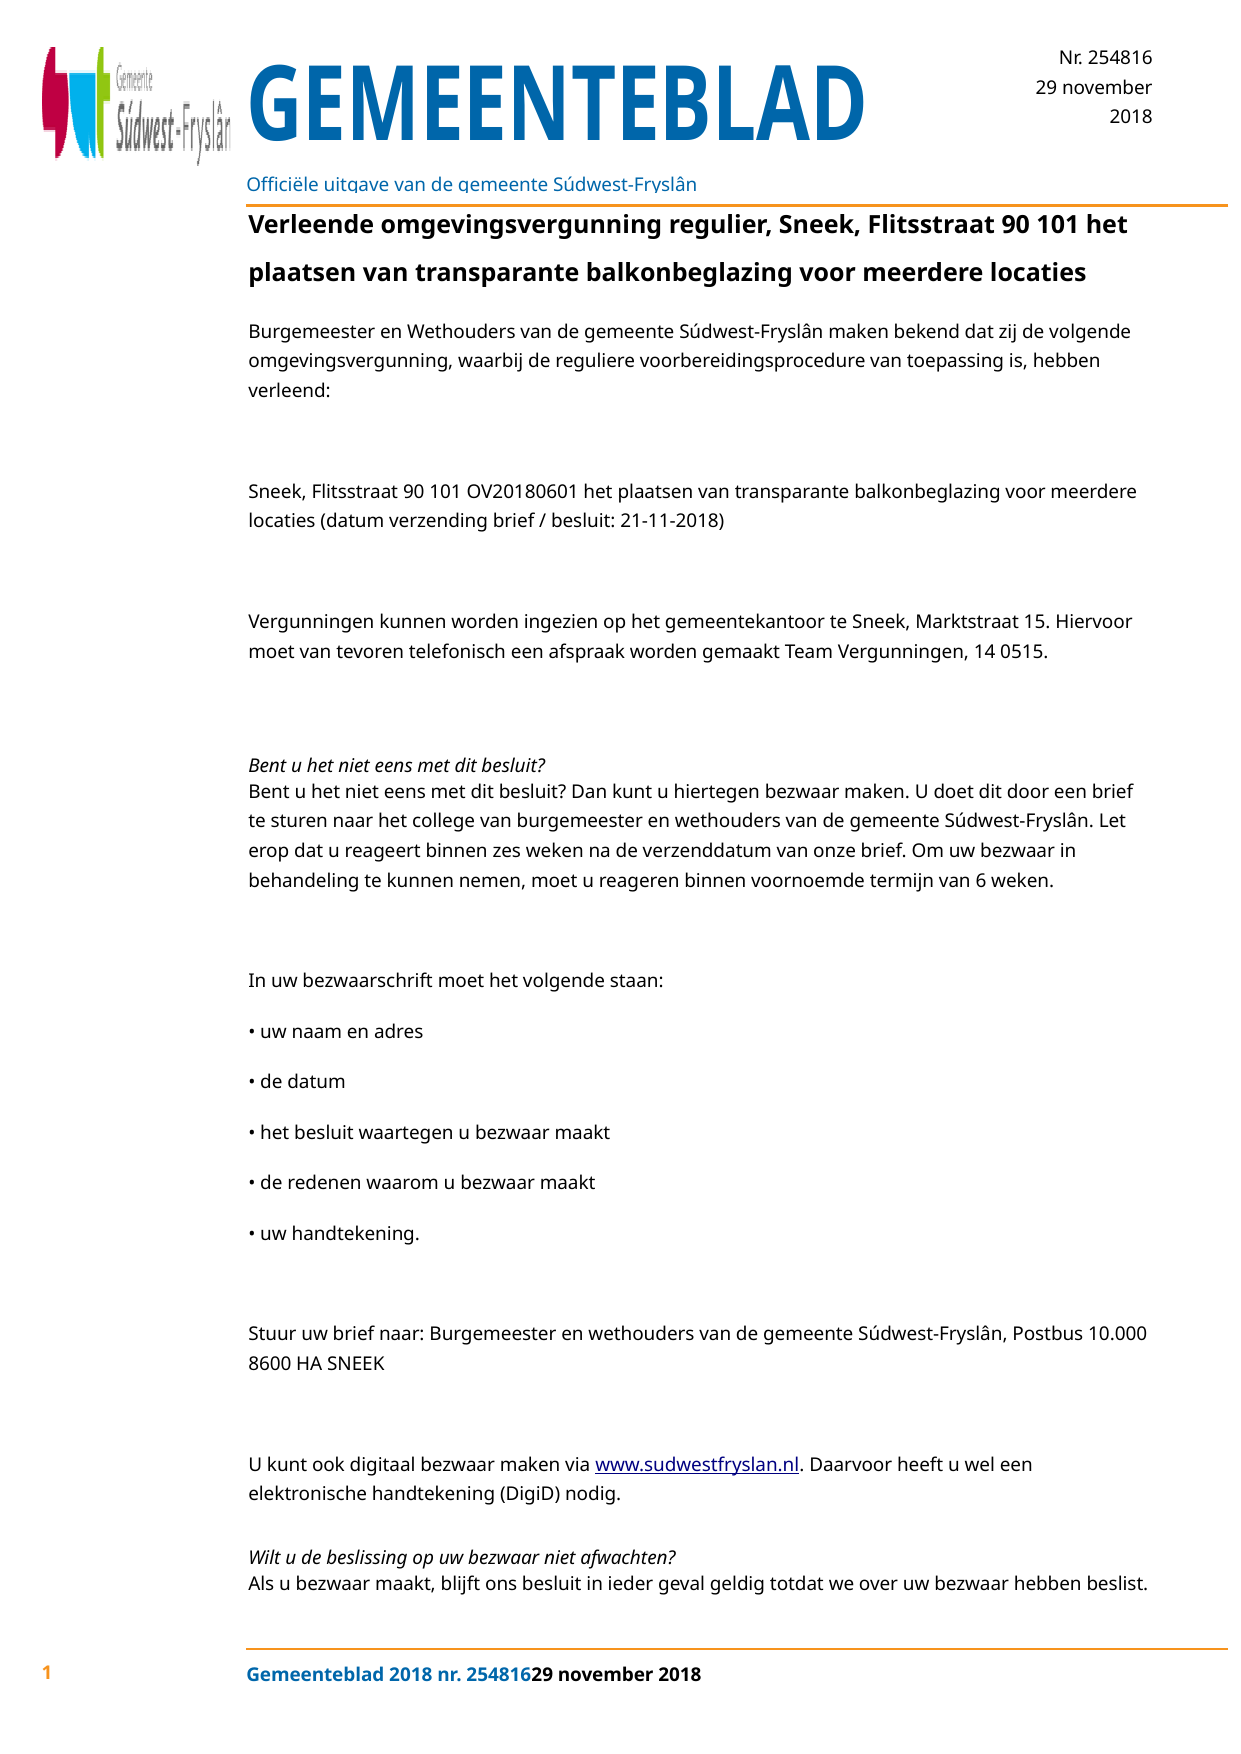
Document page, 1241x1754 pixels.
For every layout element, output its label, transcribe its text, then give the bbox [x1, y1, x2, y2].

text Wilt u de beslissing op uw bezwaar niet afwachten? [248, 1544, 1152, 1570]
text Als u bezwaar maakt, blijft ons besluit in ieder geval geldig totdat we over uw bezwaar hebben beslist. [248, 1570, 1152, 1596]
picture [41, 47, 231, 172]
text Bent u het niet eens met dit besluit? [248, 752, 1152, 778]
text Bent u het niet eens met dit besluit? Dan kunt u hiertegen bezwaar maken. U doet dit door een brief te sturen naar het college van burgemeester en wethouders van de gemeente Súdwest-Fryslân. Let erop dat u reageert binnen zes weken na de verzenddatum van onze brief. Om uw bezwaar in behandeling te kunnen nemen, moet u reageren binnen voornoemde termijn van 6 weken. [248, 778, 1152, 892]
text In uw bezwaarschrift moet het volgende staan: [248, 968, 1152, 993]
text • het besluit waartegen u bezwaar maakt [248, 1119, 1152, 1144]
text • de datum [248, 1068, 1152, 1094]
text Stuur uw brief naar: Burgemeester en wethouders van de gemeente Súdwest-Fryslân, Postbus 10.000 8600 HA SNEEK [248, 1321, 1152, 1376]
text • de redenen waarom u bezwaar maakt [248, 1169, 1152, 1195]
text U kunt ook digitaal bezwaar maken via www.sudwestfryslan.nl. Daarvoor heeft u wel een elektronische handtekening (DigiD) nodig. [248, 1451, 1152, 1506]
text Sneek, Flitsstraat 90 101 OV20180601 het plaatsen van transparante balkonbeglazing voor meerdere locaties (datum verzending brief / besluit: 21-11-2018) [248, 478, 1152, 533]
text Burgemeester en Wethouders van de gemeente Súdwest-Fryslân maken bekend dat zij de volgende omgevingsvergunning, waarbij de reguliere voorbereidingsprocedure van toepassing is, hebben verleend: [248, 318, 1152, 403]
text Verleende omgevingsvergunning regulier, Sneek, Flitsstraat 90 101 het plaatsen van transparante balkonbeglazing voor meerdere locaties [248, 207, 1152, 288]
text Vergunningen kunnen worden ingezien op het gemeentekantoor te Sneek, Marktstraat 15. Hiervoor moet van tevoren telefonisch een afspraak worden gemaakt Team Vergunningen, 14 0515. [248, 608, 1152, 664]
text • uw handtekening. [248, 1220, 1152, 1245]
text • uw naam en adres [248, 1018, 1152, 1044]
